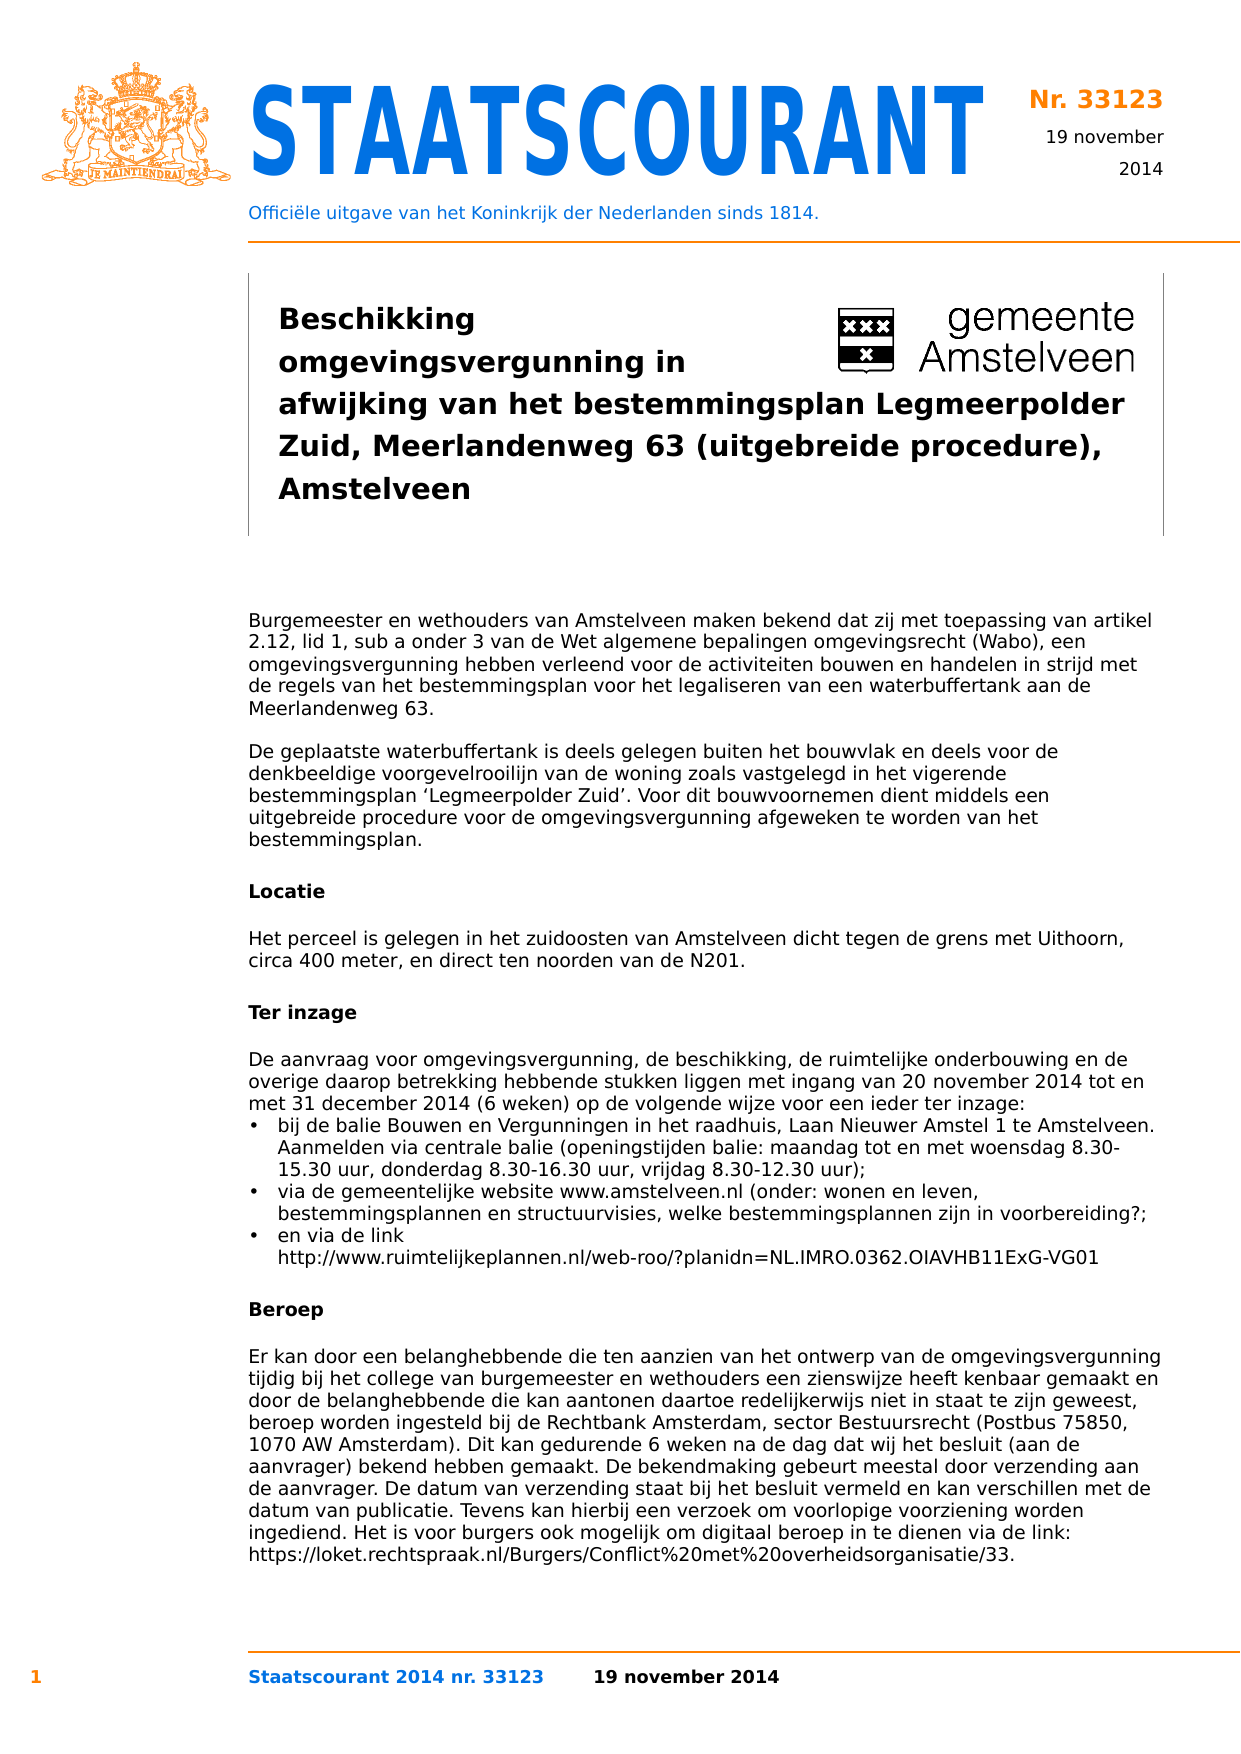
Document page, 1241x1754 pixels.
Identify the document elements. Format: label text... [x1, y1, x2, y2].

text Burgemeester en wethouders van Amstelveen maken bekend dat zij met toepassing van artikel 2.12, lid 1, sub a onder 3 van de Wet algemene bepalingen omgevingsrecht (Wabo), een omgevingsvergunning hebben verleend voor de activiteiten bouwen en handelen in strijd met de regels van het bestemmingsplan voor het legaliseren van een waterbuffertank aan de Meerlandenweg 63. [248, 609, 1163, 719]
subtitle Ter inzage [248, 1002, 1163, 1024]
table_cell 19 november [998, 121, 1240, 153]
text • via de gemeentelijke website www.amstelveen.nl (onder: wonen en leven, bestemmingsplannen en structuurvisies, welke bestemmingsplannen zijn in voorbereiding?; [248, 1181, 1163, 1225]
text De aanvraag voor omgevingsvergunning, de beschikking, de ruimtelijke onderbouwing en de overige daarop betrekking hebbende stukken liggen met ingang van 20 november 2014 tot en met 31 december 2014 (6 weken) op de volgende wijze voor een ieder ter inzage: [248, 1049, 1163, 1115]
text http://www.ruimtelijkeplannen.nl/web-roo/?planidn=NL.IMRO.0362.OIAVHB11ExG-VG01 [277, 1247, 1163, 1269]
picture [838, 302, 1134, 374]
picture [41, 62, 231, 186]
text • bij de balie Bouwen en Vergunningen in het raadhuis, Laan Nieuwer Amstel 1 te Amstelveen. Aanmelden via centrale balie (openingstijden balie: maandag tot en met woensdag 8.30-15.30 uur, donderdag 8.30-16.30 uur, vrijdag 8.30-12.30 uur); [248, 1115, 1163, 1181]
table_header Nr. 33123 [998, 62, 1240, 121]
subtitle Locatie [248, 881, 1163, 903]
subtitle Beschikking omgevingsvergunning in afwijking van het bestemmingsplan Legmeerpolder Zuid, Meerlandenweg 63 (uitgebreide procedure), Amstelveen [249, 273, 1163, 536]
table_header [25, 62, 248, 241]
text https://loket.rechtspraak.nl/Burgers/Conflict%20met%20overheidsorganisatie/33. [248, 1544, 1163, 1566]
text De geplaatste waterbuffertank is deels gelegen buiten het bouwvlak en deels voor de denkbeeldige voorgevelrooilijn van de woning zoals vastgelegd in het vigerende bestemmingsplan ‘Legmeerpolder Zuid’. Voor dit bouwvoornemen dient middels een uitgebreide procedure voor de omgevingsvergunning afgeweken te worden van het bestemmingsplan. [248, 741, 1163, 851]
table_cell Officiële uitgave van het Koninkrijk der Nederlanden sinds 1814. [248, 203, 1240, 241]
table_header STAATSCOURANT [248, 62, 998, 203]
text • en via de link [248, 1225, 1163, 1247]
text Er kan door een belanghebbende die ten aanzien van het ontwerp van de omgevingsvergunning tijdig bij het college van burgemeester en wethouders een zienswijze heeft kenbaar gemaakt en door de belanghebbende die kan aantonen daartoe redelijkerwijs niet in staat te zijn geweest, beroep worden ingesteld bij de Rechtbank Amsterdam, sector Bestuursrecht (Postbus 75850, 1070 AW Amsterdam). Dit kan gedurende 6 weken na de dag dat wij het besluit (aan de aanvrager) bekend hebben gemaakt. De bekendmaking gebeurt meestal door verzending aan de aanvrager. De datum van verzending staat bij het besluit vermeld en kan verschillen met de datum van publicatie. Tevens kan hierbij een verzoek om voorlopige voorziening worden ingediend. Het is voor burgers ook mogelijk om digitaal beroep in te dienen via de link: [248, 1346, 1163, 1544]
text Het perceel is gelegen in het zuidoosten van Amstelveen dicht tegen de grens met Uithoorn, circa 400 meter, en direct ten noorden van de N201. [248, 928, 1163, 972]
subtitle Beroep [248, 1299, 1163, 1321]
table_cell 2014 [998, 153, 1240, 203]
